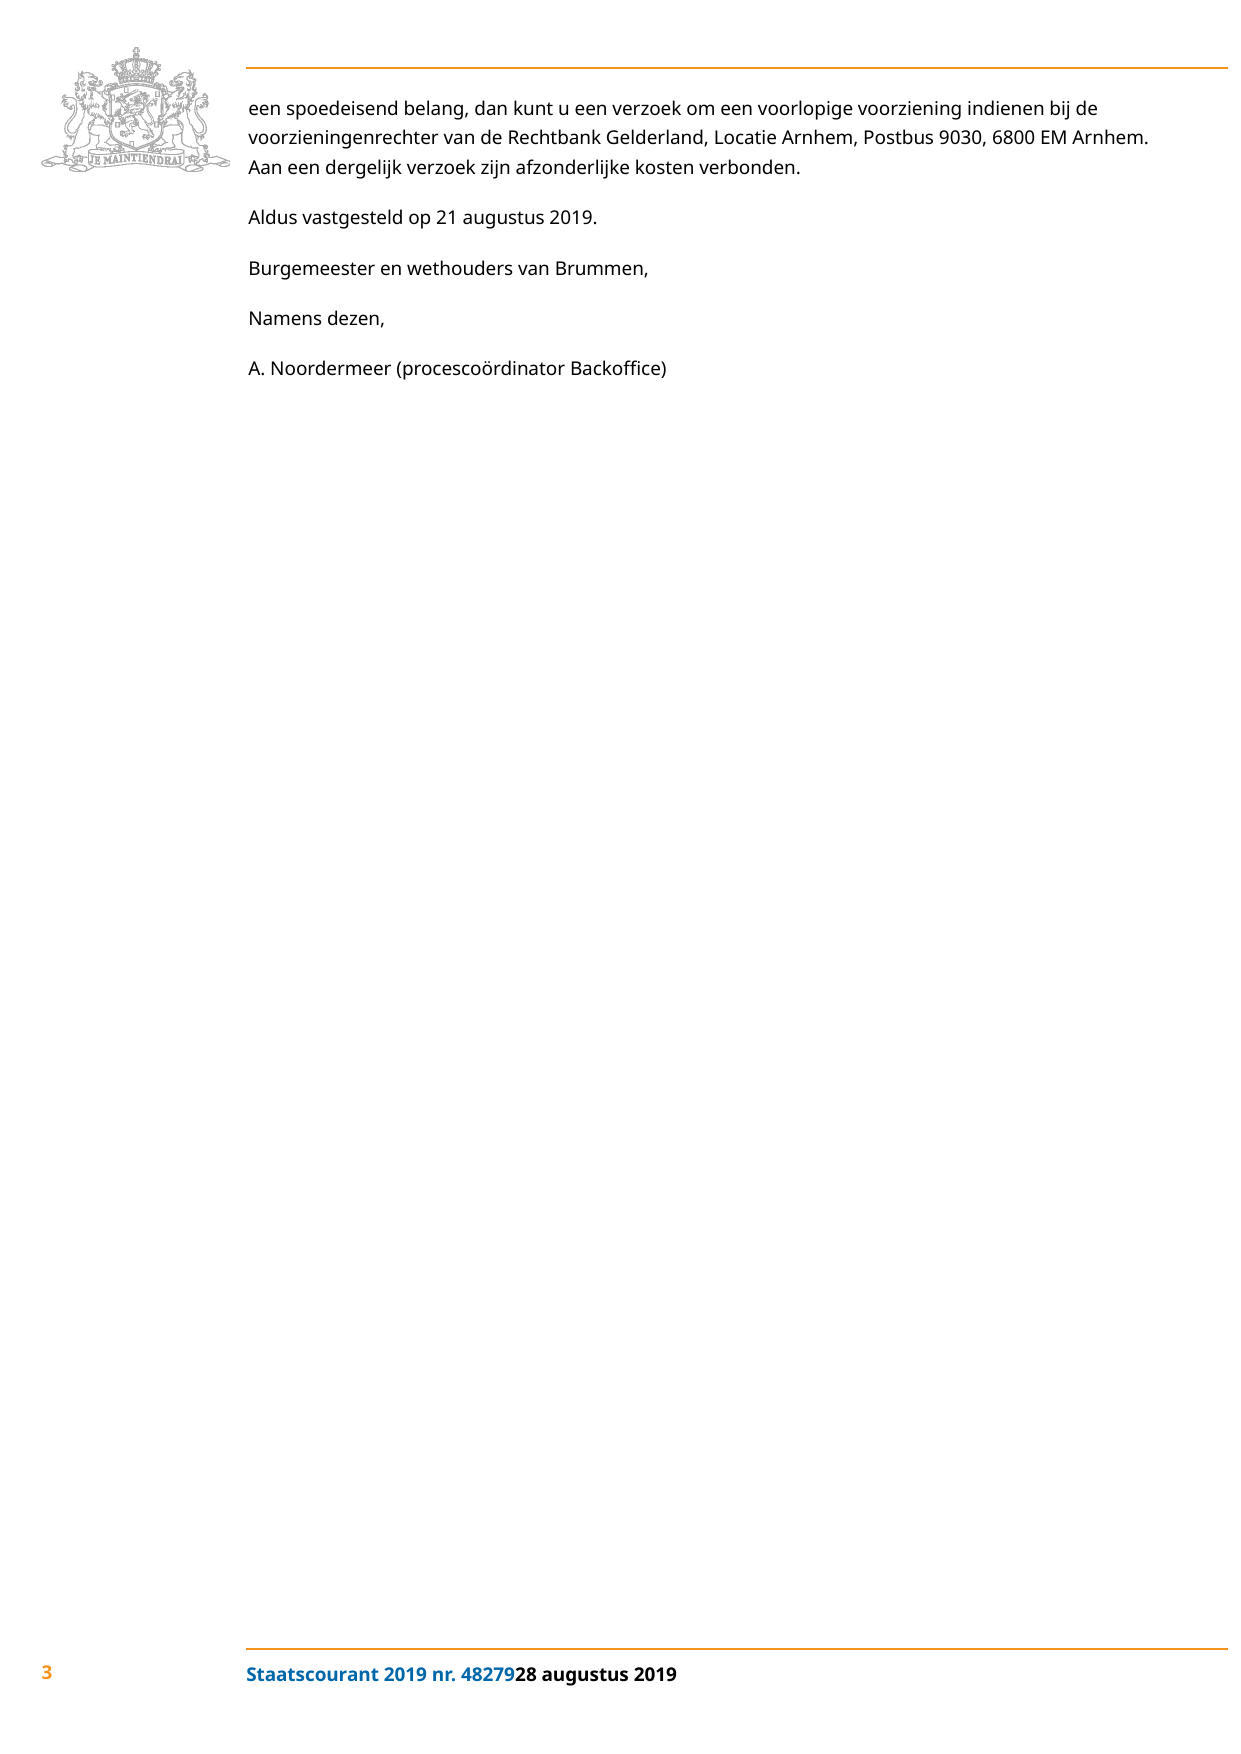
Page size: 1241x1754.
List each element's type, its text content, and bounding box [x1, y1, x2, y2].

picture [41, 47, 231, 172]
text Aldus vastgesteld op 21 augustus 2019. [248, 204, 1152, 230]
text Burgemeester en wethouders van Brummen, [248, 255, 1152, 281]
text A. Noordermeer (procescoördinator Backoffice) [248, 356, 1152, 381]
text Namens dezen, [248, 305, 1152, 331]
text een spoedeisend belang, dan kunt u een verzoek om een voorlopige voorziening indienen bij de voorzieningenrechter van de Rechtbank Gelderland, Locatie Arnhem, Postbus 9030, 6800 EM Arnhem. Aan een dergelijk verzoek zijn afzonderlijke kosten verbonden. [248, 95, 1152, 180]
